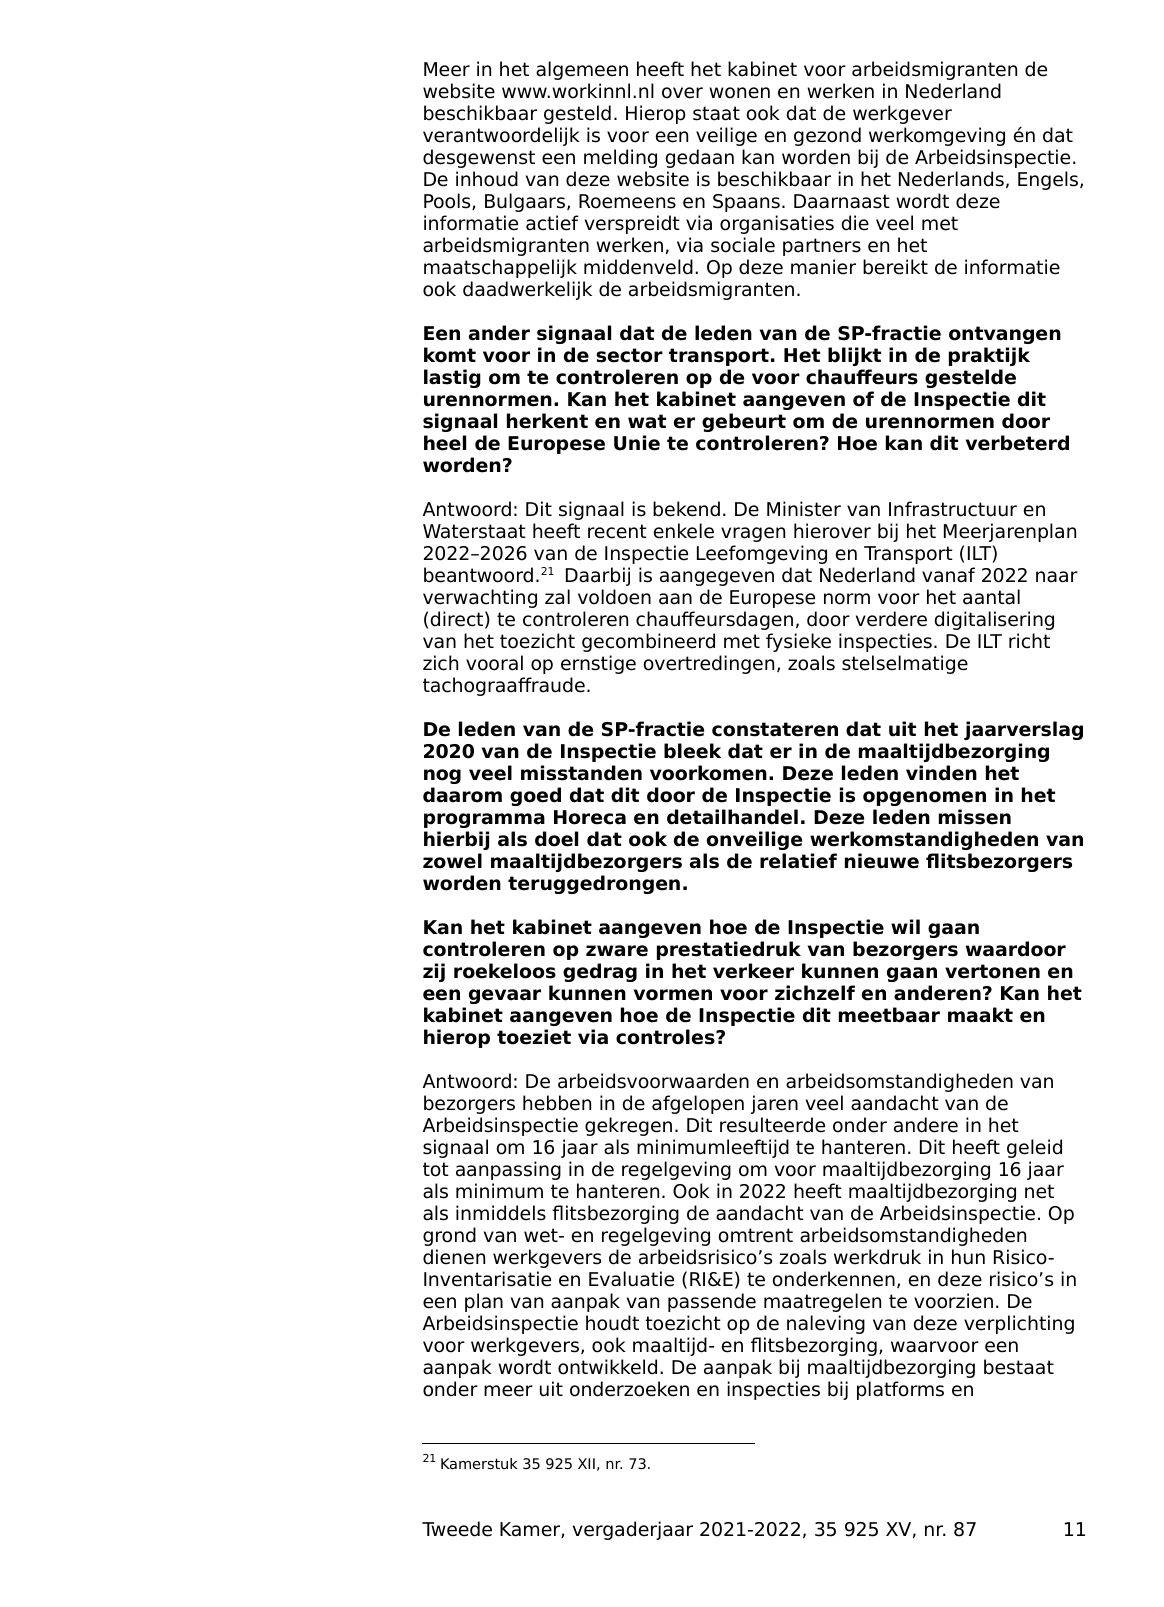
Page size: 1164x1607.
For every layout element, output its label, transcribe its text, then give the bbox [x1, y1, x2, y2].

text Kamerstuk 35 925 XII, nr. 73. [422, 1452, 1087, 1474]
text De leden van de SP-fractie constateren dat uit het jaarverslag 2020 van de Inspectie bleek dat er in de maaltijdbezorging nog veel misstanden voorkomen. Deze leden vinden het daarom goed dat dit door de Inspectie is opgenomen in het programma Horeca en detailhandel. Deze leden missen hierbij als doel dat ook de onveilige werkomstandigheden van zowel maaltijdbezorgers als de relatief nieuwe flitsbezorgers worden teruggedrongen. [422, 719, 1087, 895]
text Antwoord: De arbeidsvoorwaarden en arbeidsomstandigheden van bezorgers hebben in de afgelopen jaren veel aandacht van de Arbeidsinspectie gekregen. Dit resulteerde onder andere in het signaal om 16 jaar als minimumleeftijd te hanteren. Dit heeft geleid tot aanpassing in de regelgeving om voor maaltijdbezorging 16 jaar als minimum te hanteren. Ook in 2022 heeft maaltijdbezorging net als inmiddels flitsbezorging de aandacht van de Arbeidsinspectie. Op grond van wet- en regelgeving omtrent arbeidsomstandigheden dienen werkgevers de arbeidsrisico’s zoals werkdruk in hun Risico-Inventarisatie en Evaluatie (RI&E) te onderkennen, en deze risico’s in een plan van aanpak van passende maatregelen te voorzien. De Arbeidsinspectie houdt toezicht op de naleving van deze verplichting voor werkgevers, ook maaltijd- en flitsbezorging, waarvoor een aanpak wordt ontwikkeld. De aanpak bij maaltijdbezorging bestaat onder meer uit onderzoeken en inspecties bij platforms en [422, 1071, 1087, 1401]
text Kan het kabinet aangeven hoe de Inspectie wil gaan controleren op zware prestatiedruk van bezorgers waardoor zij roekeloos gedrag in het verkeer kunnen gaan vertonen en een gevaar kunnen vormen voor zichzelf en anderen? Kan het kabinet aangeven hoe de Inspectie dit meetbaar maakt en hierop toeziet via controles? [422, 917, 1087, 1049]
text Meer in het algemeen heeft het kabinet voor arbeidsmigranten de website www.workinnl.nl over wonen en werken in Nederland beschikbaar gesteld. Hierop staat ook dat de werkgever verantwoordelijk is voor een veilige en gezond werkomgeving én dat desgewenst een melding gedaan kan worden bij de Arbeidsinspectie. De inhoud van deze website is beschikbaar in het Nederlands, Engels, Pools, Bulgaars, Roemeens en Spaans. Daarnaast wordt deze informatie actief verspreidt via organisaties die veel met arbeidsmigranten werken, via sociale partners en het maatschappelijk middenveld. Op deze manier bereikt de informatie ook daadwerkelijk de arbeidsmigranten. [422, 59, 1087, 301]
text Een ander signaal dat de leden van de SP-fractie ontvangen komt voor in de sector transport. Het blijkt in de praktijk lastig om te controleren op de voor chauffeurs gestelde urennormen. Kan het kabinet aangeven of de Inspectie dit signaal herkent en wat er gebeurt om de urennormen door heel de Europese Unie te controleren? Hoe kan dit verbeterd worden? [422, 323, 1087, 477]
text Antwoord: Dit signaal is bekend. De Minister van Infrastructuur en Waterstaat heeft recent enkele vragen hierover bij het Meerjarenplan 2022–2026 van de Inspectie Leefomgeving en Transport (ILT) beantwoord. Daarbij is aangegeven dat Nederland vanaf 2022 naar verwachting zal voldoen aan de Europese norm voor het aantal (direct) te controleren chauffeursdagen, door verdere digitalisering van het toezicht gecombineerd met fysieke inspecties. De ILT richt zich vooral op ernstige overtredingen, zoals stelselmatige tachograaffraude. [422, 499, 1087, 697]
